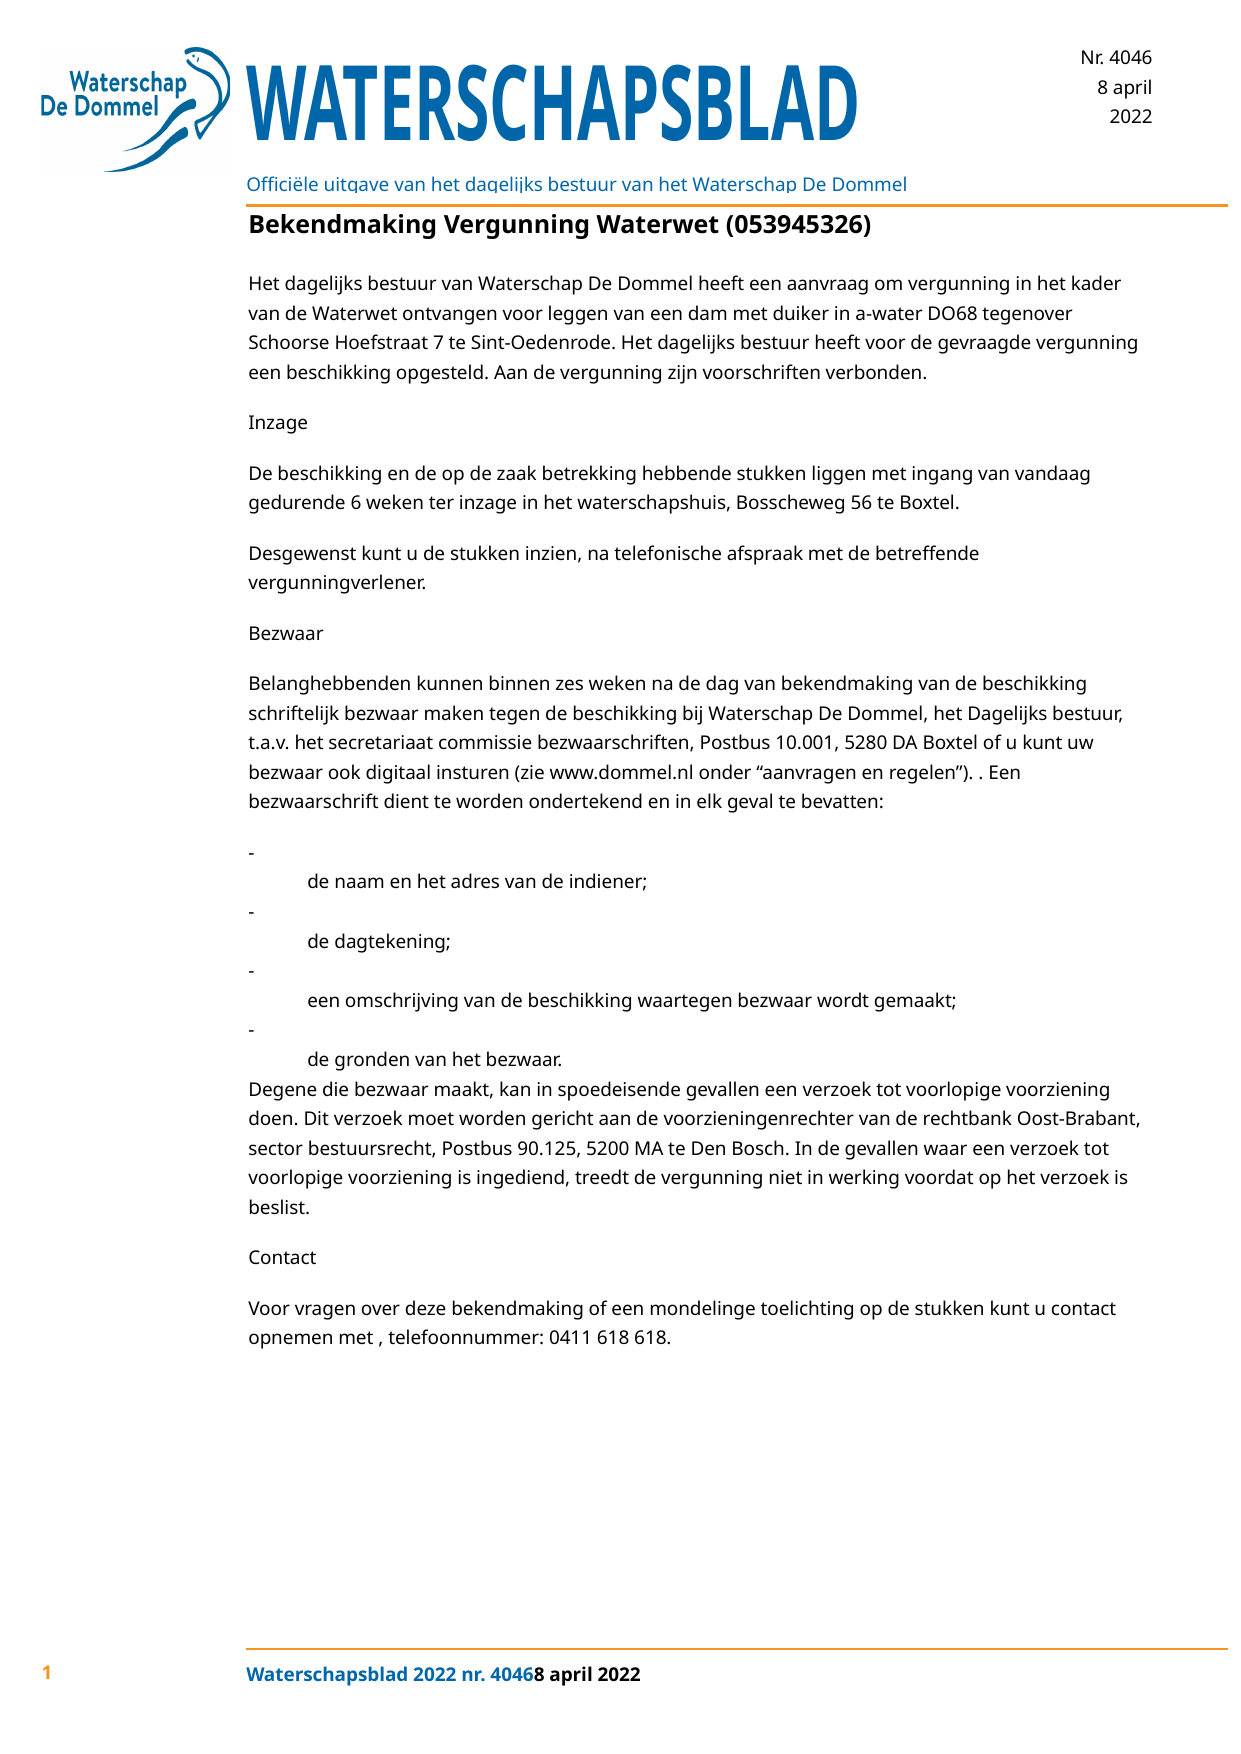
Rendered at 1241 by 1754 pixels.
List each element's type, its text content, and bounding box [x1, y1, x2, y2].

text Inzage [248, 409, 1152, 435]
text Het dagelijks bestuur van Waterschap De Dommel heeft een aanvraag om vergunning in het kader van de Waterwet ontvangen voor leggen van een dam met duiker in a-water DO68 tegenover Schoorse Hoefstraat 7 te Sint-Oedenrode. Het dagelijks bestuur heeft voor de gevraagde vergunning een beschikking opgesteld. Aan de vergunning zijn voorschriften verbonden. [248, 270, 1152, 385]
text Bezwaar [248, 620, 1152, 646]
text Bekendmaking Vergunning Waterwet (053945326) [248, 207, 1152, 241]
list een omschrijving van de beschikking waartegen bezwaar wordt gemaakt; [248, 987, 1152, 1013]
list de dagtekening; [248, 928, 1152, 953]
list de gronden van het bezwaar. [248, 1046, 1152, 1072]
text De beschikking en de op de zaak betrekking hebbende stukken liggen met ingang van vandaag gedurende 6 weken ter inzage in het waterschapshuis, Bosscheweg 56 te Boxtel. [248, 460, 1152, 515]
picture [198, 118, 210, 131]
list de naam en het adres van de indiener; [248, 869, 1152, 894]
text Belanghebbenden kunnen binnen zes weken na de dag van bekendmaking van de beschikking schriftelijk bezwaar maken tegen de beschikking bij Waterschap De Dommel, het Dagelijks bestuur, t.a.v. het secretariaat commissie bezwaarschriften, Postbus 10.001, 5280 DA Boxtel of u kunt uw bezwaar ook digitaal insturen (zie www.dommel.nl onder “aanvragen en regelen”). . Een bezwaarschrift dient te worden ondertekend en in elk geval te bevatten: [248, 670, 1152, 814]
text Desgewenst kunt u de stukken inzien, na telefonische afspraak met de betreffende vergunningverlener. [248, 540, 1152, 595]
picture [41, 47, 231, 172]
text Voor vragen over deze bekendmaking of een mondelinge toelichting op de stukken kunt u contact opnemen met , telefoonnummer: 0411 618 618. [248, 1295, 1152, 1350]
text Contact [248, 1244, 1152, 1270]
text Degene die bezwaar maakt, kan in spoedeisende gevallen een verzoek tot voorlopige voorziening doen. Dit verzoek moet worden gericht aan de voorzieningenrechter van de rechtbank Oost-Brabant, sector bestuursrecht, Postbus 90.125, 5200 MA te Den Bosch. In de gevallen waar een verzoek tot voorlopige voorziening is ingediend, treedt de vergunning niet in werking voordat op het verzoek is beslist. [248, 1076, 1152, 1220]
picture [45, 99, 51, 111]
picture [204, 47, 231, 76]
